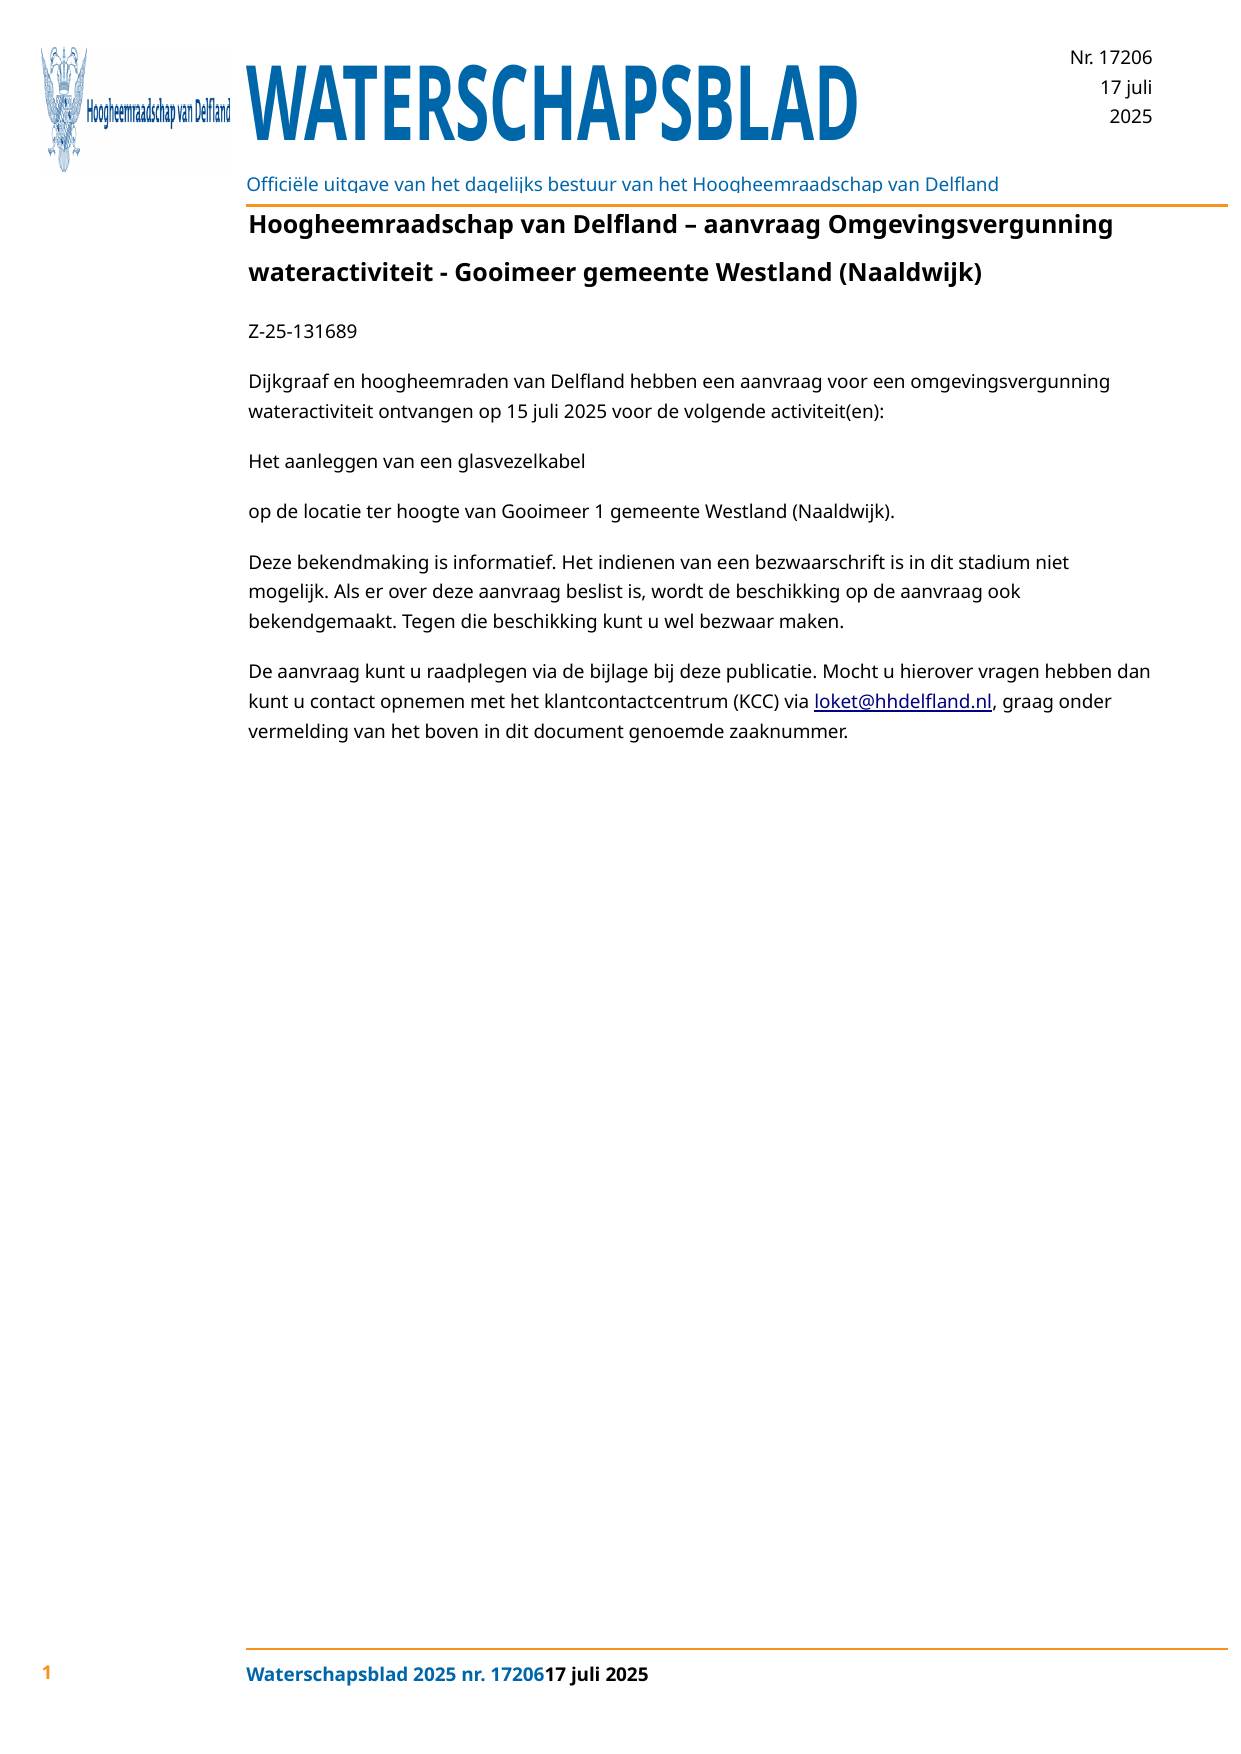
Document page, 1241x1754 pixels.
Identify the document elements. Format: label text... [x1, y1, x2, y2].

picture [41, 47, 231, 172]
text Het aanleggen van een glasvezelkabel [248, 448, 1152, 474]
text Dijkgraaf en hoogheemraden van Delfland hebben een aanvraag voor een omgevingsvergunning wateractiviteit ontvangen op 15 juli 2025 voor de volgende activiteit(en): [248, 368, 1152, 424]
text op de locatie ter hoogte van Gooimeer 1 gemeente Westland (Naaldwijk). [248, 499, 1152, 524]
text Hoogheemraadschap van Delfland – aanvraag Omgevingsvergunning wateractiviteit - Gooimeer gemeente Westland (Naaldwijk) [248, 207, 1152, 288]
text Deze bekendmaking is informatief. Het indienen van een bezwaarschrift is in dit stadium niet mogelijk. Als er over deze aanvraag beslist is, wordt de beschikking op de aanvraag ook bekendgemaakt. Tegen die beschikking kunt u wel bezwaar maken. [248, 549, 1152, 634]
text De aanvraag kunt u raadplegen via de bijlage bij deze publicatie. Mocht u hierover vragen hebben dan kunt u contact opnemen met het klantcontactcentrum (KCC) via loket@hhdelfland.nl, graag onder vermelding van het boven in dit document genoemde zaaknummer. [248, 659, 1152, 744]
text Z-25-131689 [248, 318, 1152, 344]
